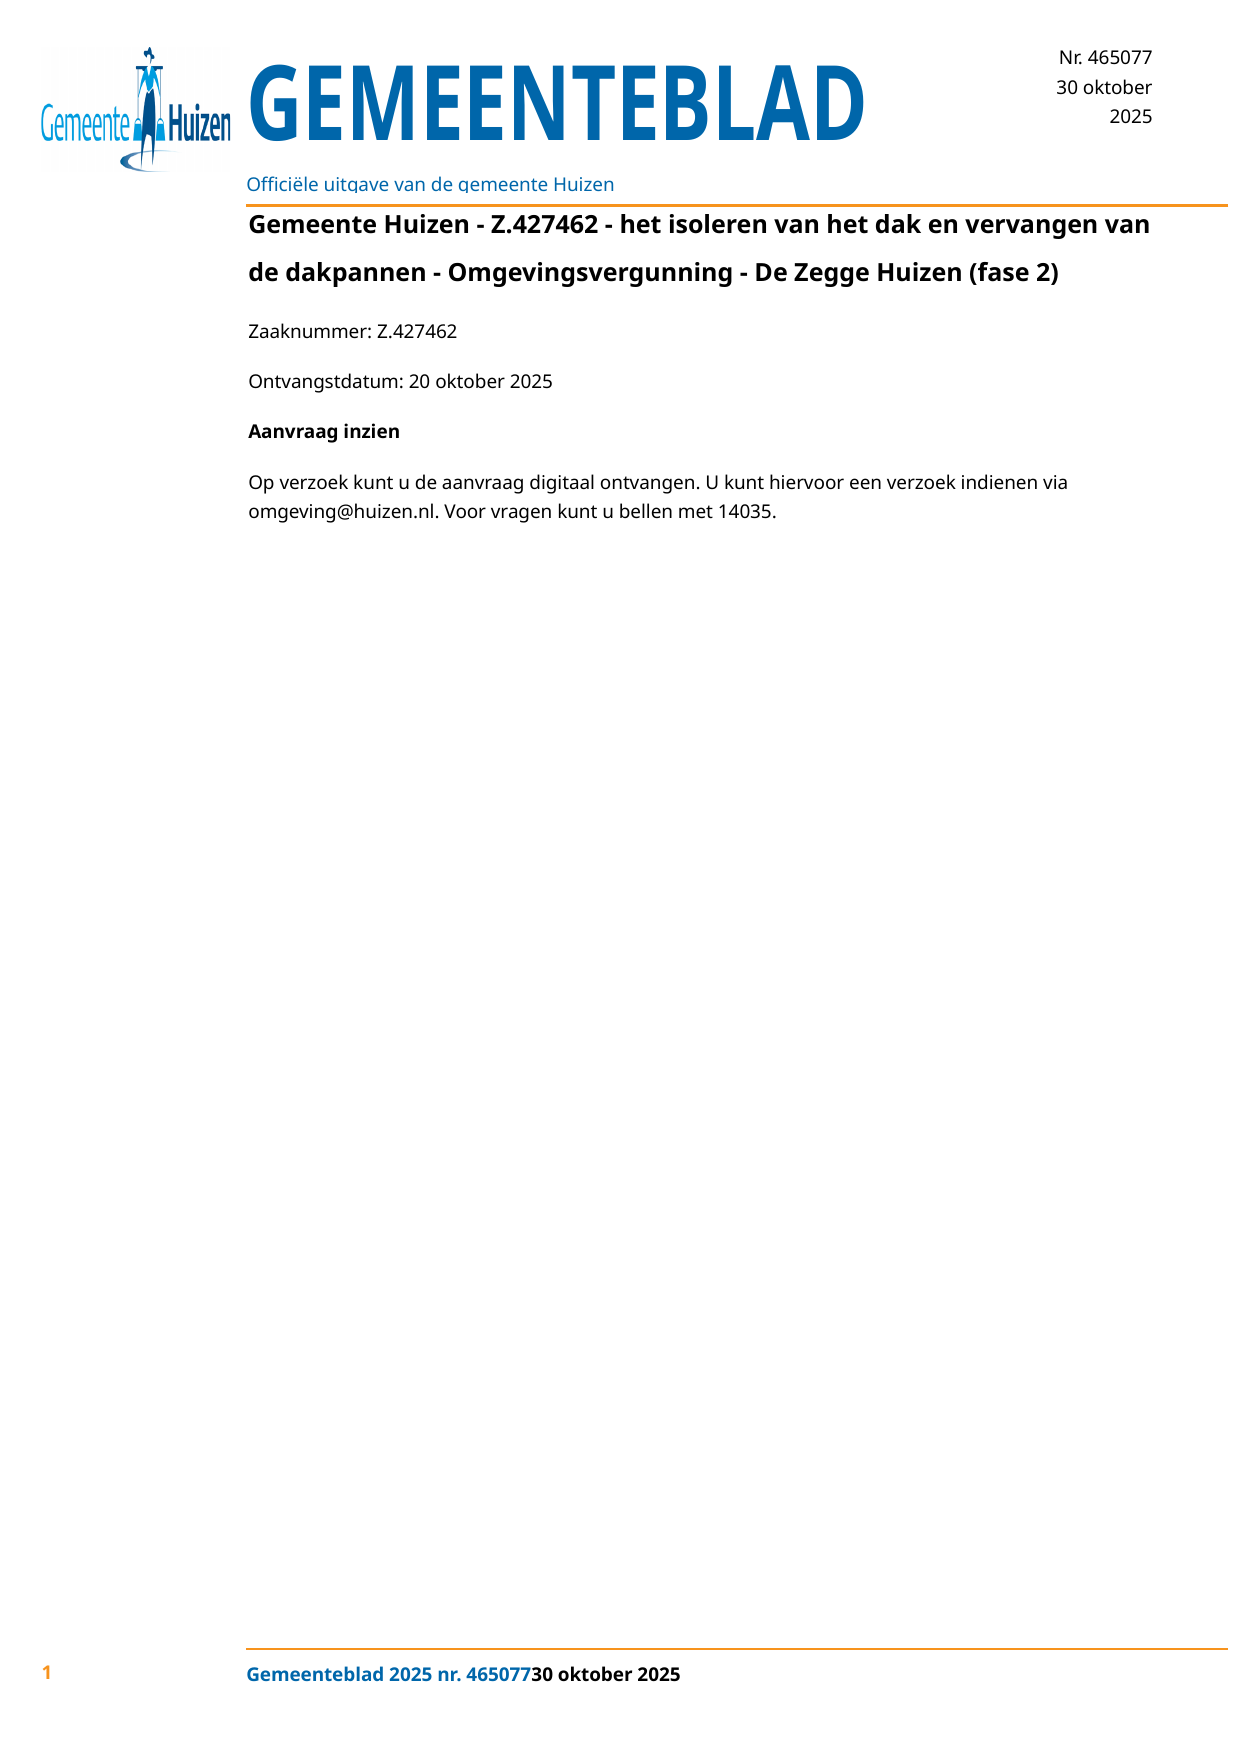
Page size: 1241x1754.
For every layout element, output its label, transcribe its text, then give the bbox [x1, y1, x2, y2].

text Ontvangstdatum: 20 oktober 2025 [248, 368, 1152, 394]
picture [41, 47, 231, 172]
text Gemeente Huizen - Z.427462 - het isoleren van het dak en vervangen van de dakpannen - Omgevingsvergunning - De Zegge Huizen (fase 2) [248, 207, 1152, 288]
text Zaaknummer: Z.427462 [248, 318, 1152, 344]
text Aanvraag inzien [248, 419, 1152, 444]
text Op verzoek kunt u de aanvraag digitaal ontvangen. U kunt hiervoor een verzoek indienen via omgeving@huizen.nl. Voor vragen kunt u bellen met 14035. [248, 469, 1152, 524]
